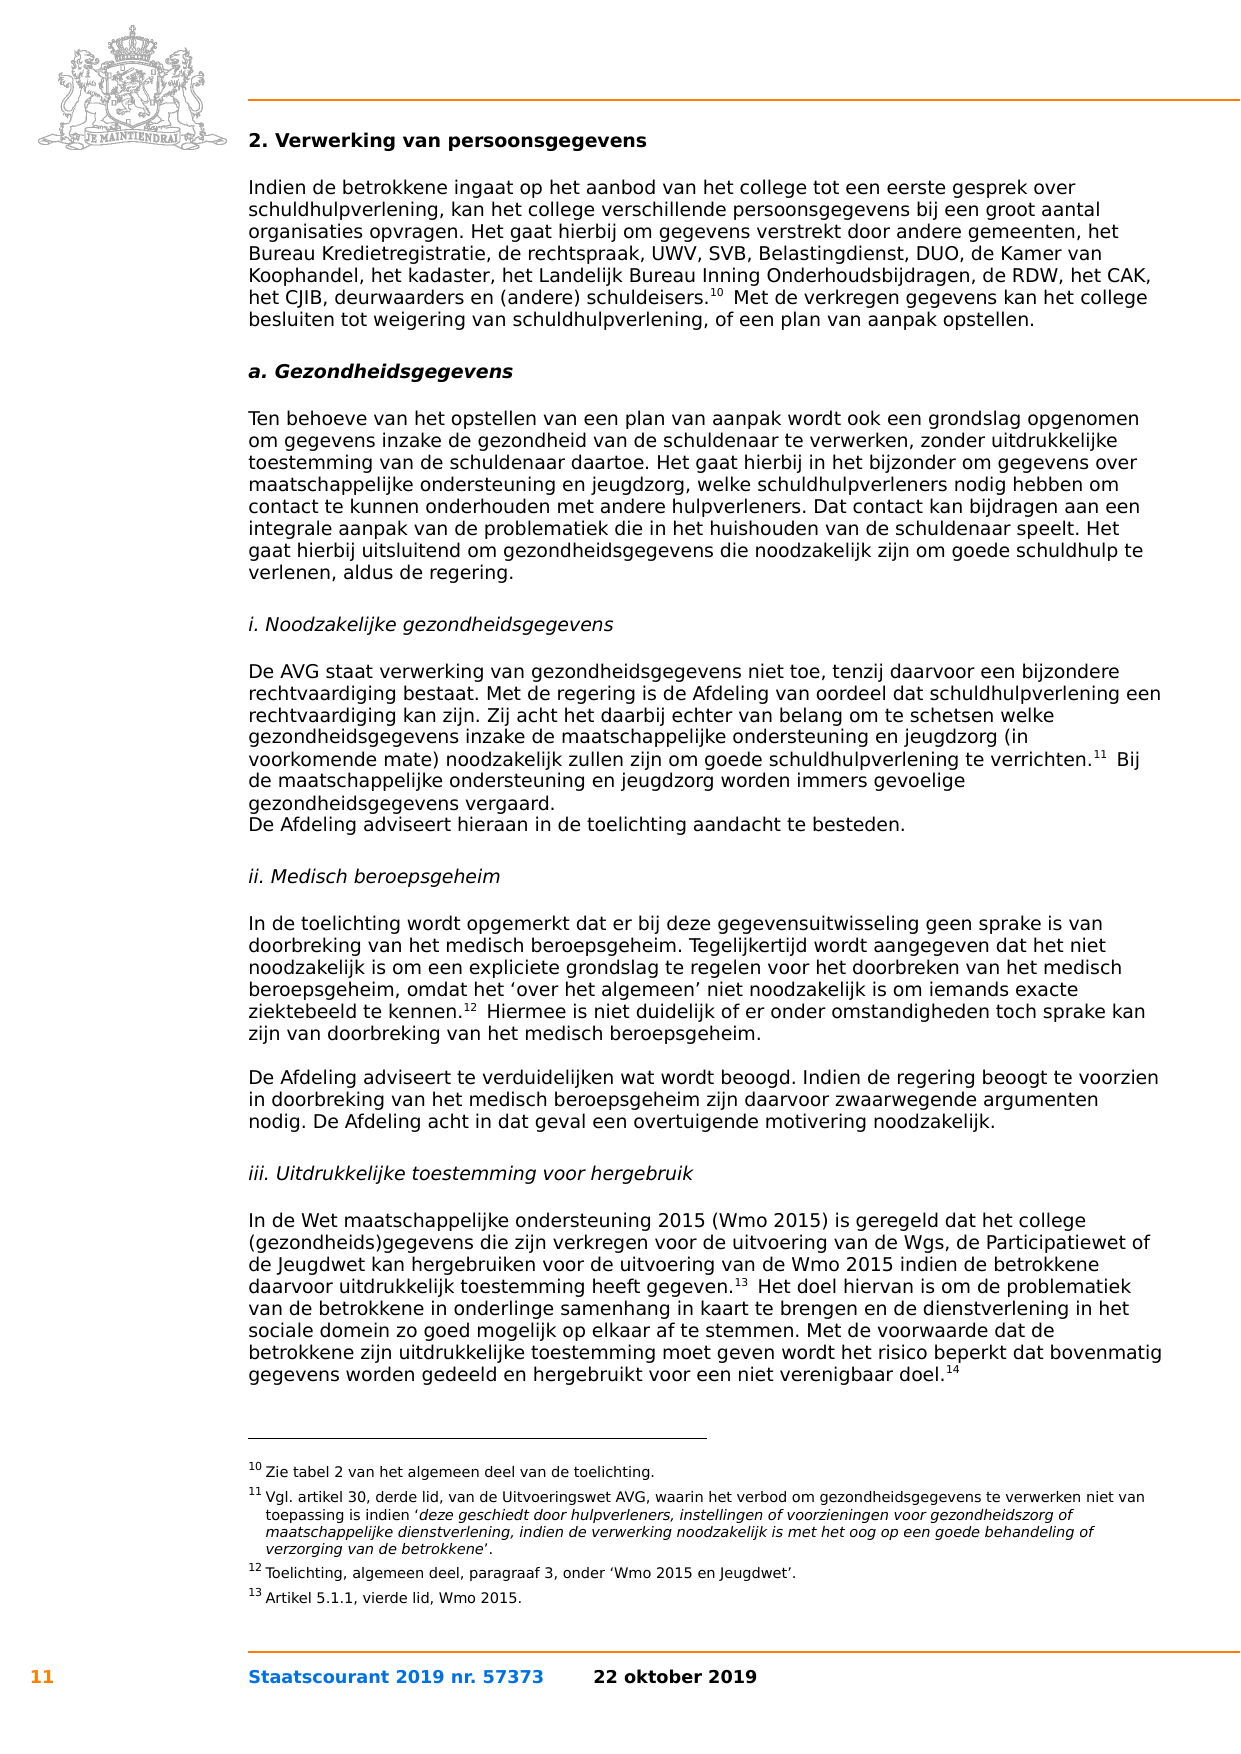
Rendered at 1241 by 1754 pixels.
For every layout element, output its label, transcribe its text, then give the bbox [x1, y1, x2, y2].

picture [38, 25, 227, 150]
text Ten behoeve van het opstellen van een plan van aanpak wordt ook een grondslag opgenomen om gegevens inzake de gezondheid van de schuldenaar te verwerken, zonder uitdrukkelijke toestemming van de schuldenaar daartoe. Het gaat hierbij in het bijzonder om gegevens over maatschappelijke ondersteuning en jeugdzorg, welke schuldhulpverleners nodig hebben om contact te kunnen onderhouden met andere hulpverleners. Dat contact kan bijdragen aan een integrale aanpak van de problematiek die in het huishouden van de schuldenaar speelt. Het gaat hierbij uitsluitend om gezondheidsgegevens die noodzakelijk zijn om goede schuldhulp te verlenen, aldus de regering. [248, 408, 1163, 583]
subtitle a. Gezondheidsgegevens [248, 361, 1163, 383]
subtitle i. Noodzakelijke gezondheidsgegevens [248, 613, 1163, 636]
text Vgl. artikel 30, derde lid, van de Uitvoeringswet AVG, waarin het verbod om gezondheidsgegevens te verwerken niet van toepassing is indien ‘deze geschiedt door hulpverleners, instellingen of voorzieningen voor gezondheidszorg of maatschappelijke dienstverlening, indien de verwerking noodzakelijk is met het oog op een goede behandeling of verzorging van de betrokkene’. [248, 1485, 1163, 1558]
text De Afdeling adviseert hieraan in de toelichting aandacht te besteden. [248, 814, 1163, 836]
text De AVG staat verwerking van gezondheidsgegevens niet toe, tenzij daarvoor een bijzondere rechtvaardiging bestaat. Met de regering is de Afdeling van oordeel dat schuldhulpverlening een rechtvaardiging kan zijn. Zij acht het daarbij echter van belang om te schetsen welke gezondheidsgegevens inzake de maatschappelijke ondersteuning en jeugdzorg (in voorkomende mate) noodzakelijk zullen zijn om goede schuldhulpverlening te verrichten. Bij de maatschappelijke ondersteuning en jeugdzorg worden immers gevoelige gezondheidsgegevens vergaard. [248, 661, 1163, 814]
text Indien de betrokkene ingaat op het aanbod van het college tot een eerste gesprek over schuldhulpverlening, kan het college verschillende persoonsgegevens bij een groot aantal organisaties opvragen. Het gaat hierbij om gegevens verstrekt door andere gemeenten, het Bureau Kredietregistratie, de rechtspraak, UWV, SVB, Belastingdienst, DUO, de Kamer van Koophandel, het kadaster, het Landelijk Bureau Inning Onderhoudsbijdragen, de RDW, het CAK, het CJIB, deurwaarders en (andere) schuldeisers. Met de verkregen gegevens kan het college besluiten tot weigering van schuldhulpverlening, of een plan van aanpak opstellen. [248, 177, 1163, 331]
text Toelichting, algemeen deel, paragraaf 3, onder ‘Wmo 2015 en Jeugdwet’. [248, 1561, 1163, 1583]
text De Afdeling adviseert te verduidelijken wat wordt beoogd. Indien de regering beoogt te voorzien in doorbreking van het medisch beroepsgeheim zijn daarvoor zwaarwegende argumenten nodig. De Afdeling acht in dat geval een overtuigende motivering noodzakelijk. [248, 1067, 1163, 1133]
text Artikel 5.1.1, vierde lid, Wmo 2015. [248, 1586, 1163, 1608]
subtitle 2. Verwerking van persoonsgegevens [248, 130, 1163, 152]
text Zie tabel 2 van het algemeen deel van de toelichting. [248, 1460, 1163, 1482]
text In de Wet maatschappelijke ondersteuning 2015 (Wmo 2015) is geregeld dat het college (gezondheids)gegevens die zijn verkregen voor de uitvoering van de Wgs, de Participatiewet of de Jeugdwet kan hergebruiken voor de uitvoering van de Wmo 2015 indien de betrokkene daarvoor uitdrukkelijk toestemming heeft gegeven. Het doel hiervan is om de problematiek van de betrokkene in onderlinge samenhang in kaart te brengen en de dienstverlening in het sociale domein zo goed mogelijk op elkaar af te stemmen. Met de voorwaarde dat de betrokkene zijn uitdrukkelijke toestemming moet geven wordt het risico beperkt dat bovenmatig gegevens worden gedeeld en hergebruikt voor een niet verenigbaar doel. [248, 1210, 1163, 1386]
subtitle iii. Uitdrukkelijke toestemming voor hergebruik [248, 1163, 1163, 1185]
subtitle ii. Medisch beroepsgeheim [248, 866, 1163, 888]
text In de toelichting wordt opgemerkt dat er bij deze gegevensuitwisseling geen sprake is van doorbreking van het medisch beroepsgeheim. Tegelijkertijd wordt aangegeven dat het niet noodzakelijk is om een expliciete grondslag te regelen voor het doorbreken van het medisch beroepsgeheim, omdat het ‘over het algemeen’ niet noodzakelijk is om iemands exacte ziektebeeld te kennen. Hiermee is niet duidelijk of er onder omstandigheden toch sprake kan zijn van doorbreking van het medisch beroepsgeheim. [248, 913, 1163, 1045]
